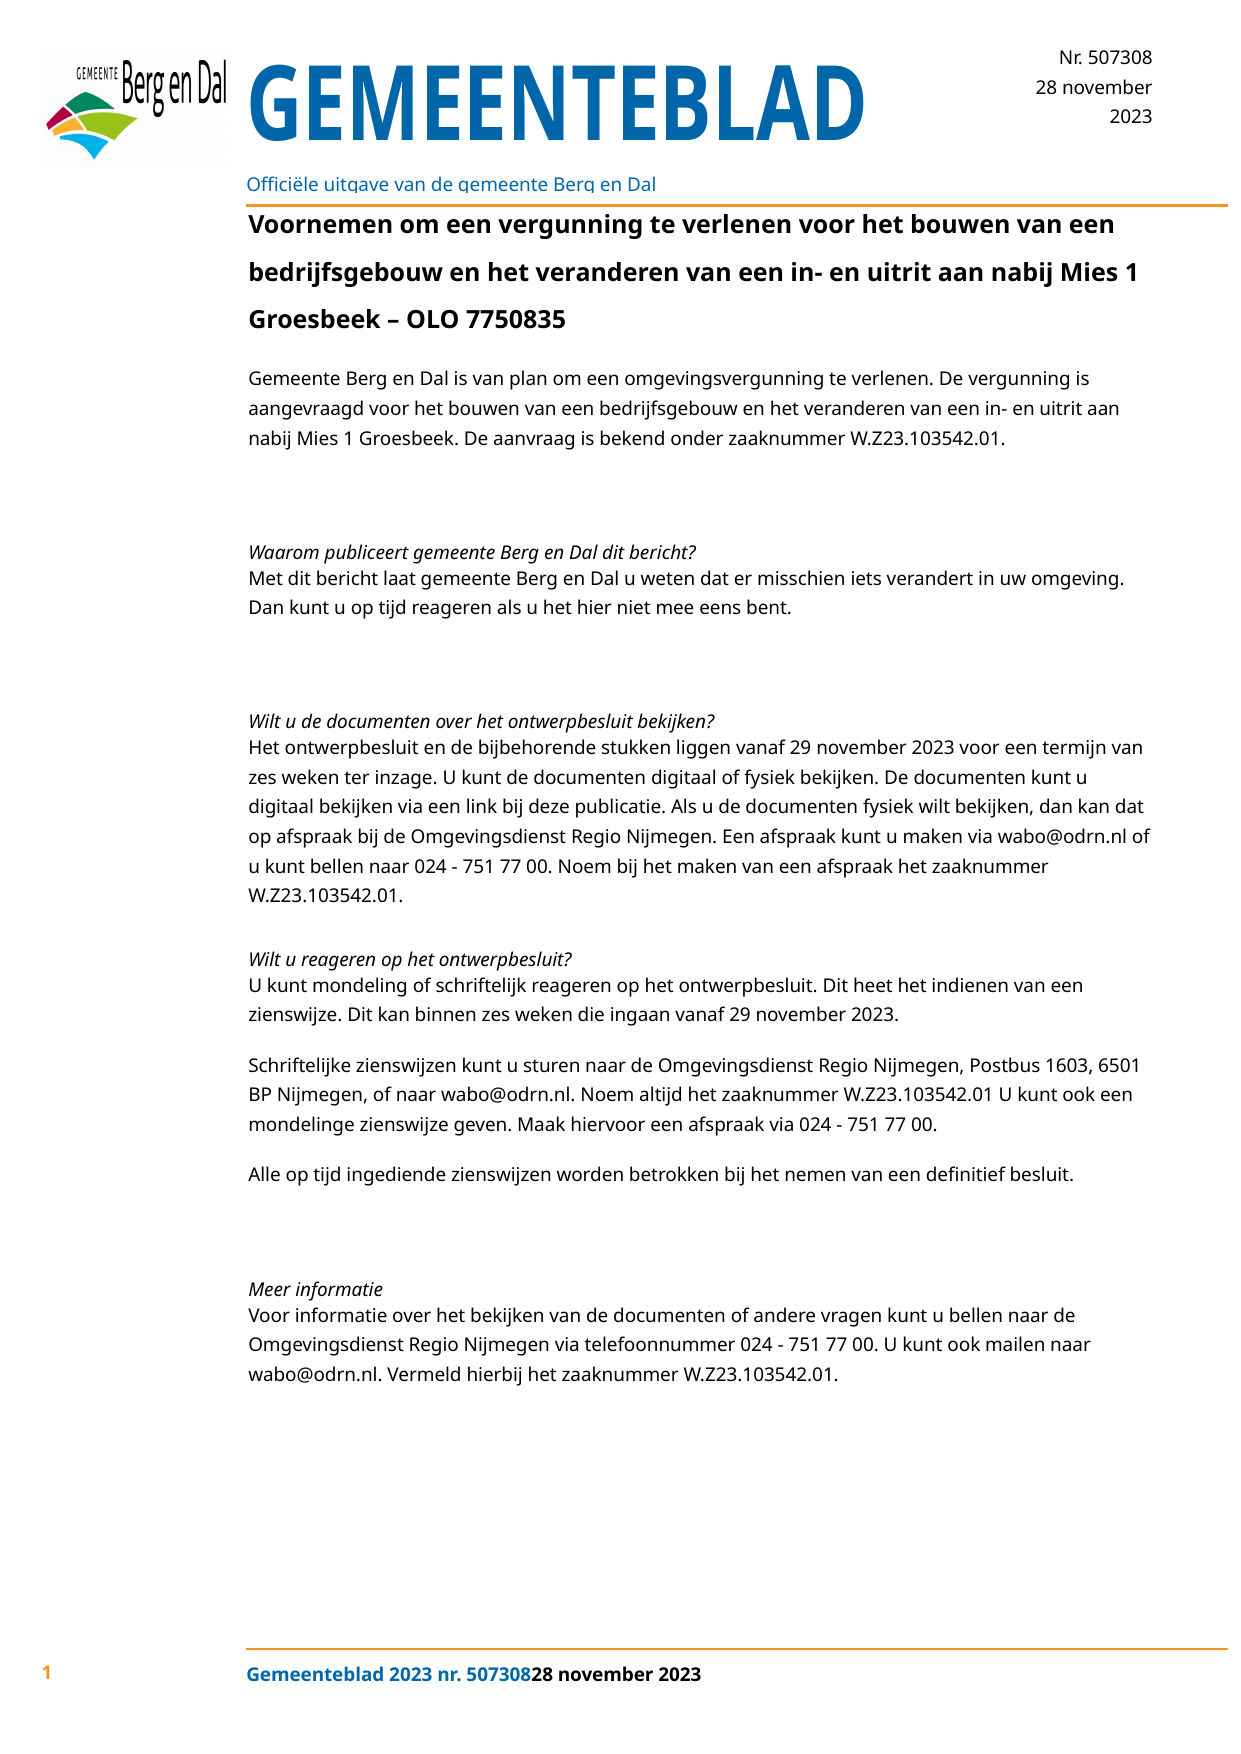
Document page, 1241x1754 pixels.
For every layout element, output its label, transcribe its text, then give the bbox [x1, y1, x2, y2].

text Met dit bericht laat gemeente Berg en Dal u weten dat er misschien iets verandert in uw omgeving. Dan kunt u op tijd reageren als u het hier niet mee eens bent. [248, 565, 1152, 620]
text Het ontwerpbesluit en de bijbehorende stukken liggen vanaf 29 november 2023 voor een termijn van zes weken ter inzage. U kunt de documenten digitaal of fysiek bekijken. De documenten kunt u digitaal bekijken via een link bij deze publicatie. Als u de documenten fysiek wilt bekijken, dan kan dat op afspraak bij de Omgevingsdienst Regio Nijmegen. Een afspraak kunt u maken via wabo@odrn.nl of u kunt bellen naar 024 - 751 77 00. Noem bij het maken van een afspraak het zaaknummer W.Z23.103542.01. [248, 734, 1152, 908]
text U kunt mondeling of schriftelijk reageren op het ontwerpbesluit. Dit heet het indienen van een zienswijze. Dit kan binnen zes weken die ingaan vanaf 29 november 2023. [248, 972, 1152, 1027]
text Voor informatie over het bekijken van de documenten of andere vragen kunt u bellen naar de Omgevingsdienst Regio Nijmegen via telefoonnummer 024 - 751 77 00. U kunt ook mailen naar wabo@odrn.nl. Vermeld hierbij het zaaknummer W.Z23.103542.01. [248, 1302, 1152, 1387]
text Gemeente Berg en Dal is van plan om een omgevingsvergunning te verlenen. De vergunning is aangevraagd voor het bouwen van een bedrijfsgebouw en het veranderen van een in- en uitrit aan nabij Mies 1 Groesbeek. De aanvraag is bekend onder zaaknummer W.Z23.103542.01. [248, 366, 1152, 450]
text Waarom publiceert gemeente Berg en Dal dit bericht? [248, 539, 1152, 565]
text Alle op tijd ingediende zienswijzen worden betrokken bij het nemen van een definitief besluit. [248, 1162, 1152, 1187]
picture [41, 47, 231, 172]
text Schriftelijke zienswijzen kunt u sturen naar de Omgevingsdienst Regio Nijmegen, Postbus 1603, 6501 BP Nijmegen, of naar wabo@odrn.nl. Noem altijd het zaaknummer W.Z23.103542.01 U kunt ook een mondelinge zienswijze geven. Maak hiervoor een afspraak via 024 - 751 77 00. [248, 1052, 1152, 1137]
text Wilt u reageren op het ontwerpbesluit? [248, 946, 1152, 972]
text Wilt u de documenten over het ontwerpbesluit bekijken? [248, 709, 1152, 734]
text Meer informatie [248, 1276, 1152, 1302]
text Voornemen om een vergunning te verlenen voor het bouwen van een bedrijfsgebouw en het veranderen van een in- en uitrit aan nabij Mies 1 Groesbeek – OLO 7750835 [248, 207, 1152, 336]
